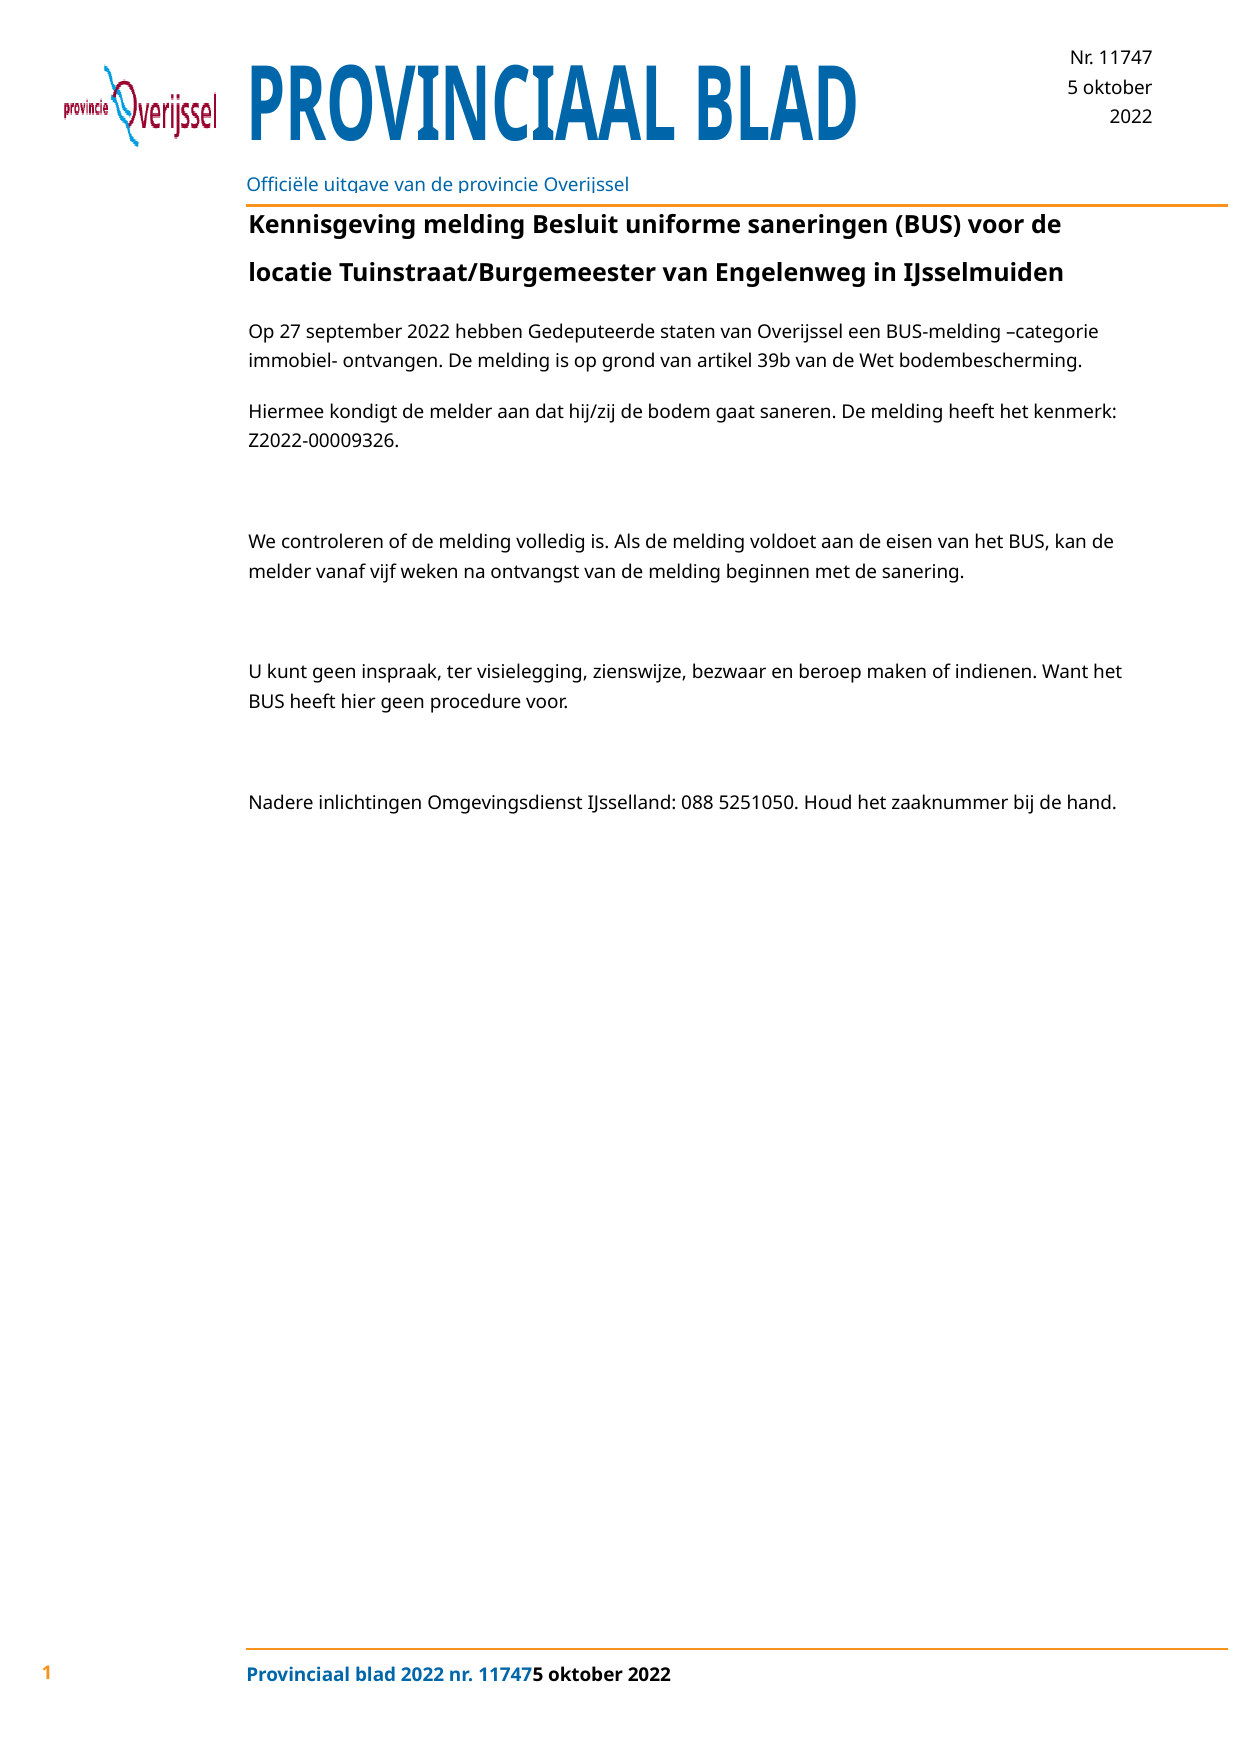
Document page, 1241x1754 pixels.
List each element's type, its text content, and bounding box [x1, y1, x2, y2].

text Hiermee kondigt de melder aan dat hij/zij de bodem gaat saneren. De melding heeft het kenmerk: Z2022-00009326. [248, 398, 1152, 453]
text Kennisgeving melding Besluit uniforme saneringen (BUS) voor de locatie Tuinstraat/Burgemeester van Engelenweg in IJsselmuiden [248, 207, 1152, 288]
text U kunt geen inspraak, ter visielegging, zienswijze, bezwaar en beroep maken of indienen. Want het BUS heeft hier geen procedure voor. [248, 659, 1152, 714]
text We controleren of de melding volledig is. Als de melding voldoet aan de eisen van het BUS, kan de melder vanaf vijf weken na ontvangst van de melding beginnen met de sanering. [248, 528, 1152, 584]
text Nadere inlichtingen Omgevingsdienst IJsselland: 088 5251050. Houd het zaaknummer bij de hand. [248, 789, 1152, 815]
text Op 27 september 2022 hebben Gedeputeerde staten van Overijssel een BUS-melding –categorie immobiel- ontvangen. De melding is op grond van artikel 39b van de Wet bodembescherming. [248, 318, 1152, 373]
picture [41, 47, 231, 172]
